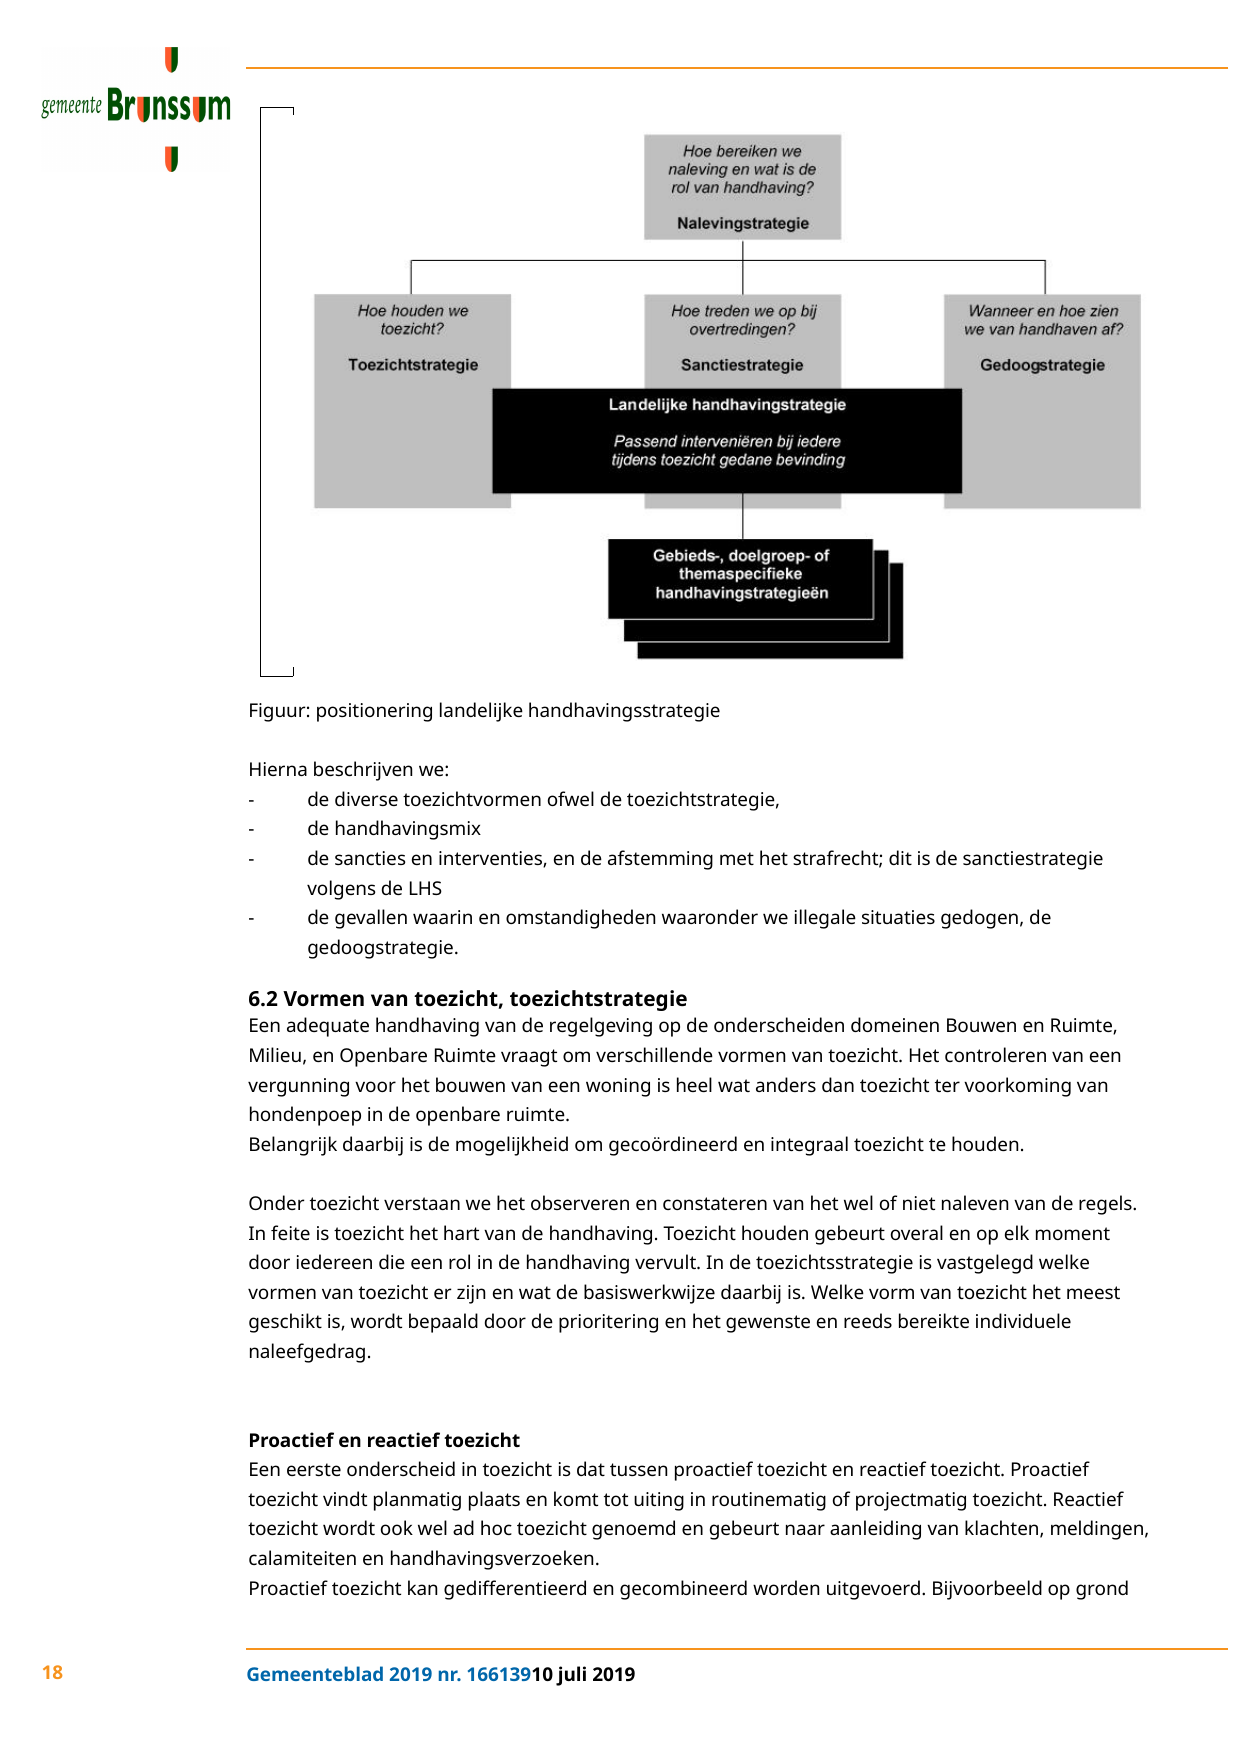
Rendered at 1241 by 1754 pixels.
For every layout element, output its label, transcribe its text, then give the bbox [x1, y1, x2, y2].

list de gevallen waarin en omstandigheden waaronder we illegale situaties gedogen, de gedoogstrategie. [248, 904, 1152, 959]
text Proactief en reactief toezicht [248, 1427, 1152, 1453]
picture [41, 47, 231, 172]
picture [268, 115, 1173, 667]
text Een adequate handhaving van de regelgeving op de onderscheiden domeinen Bouwen en Ruimte, Milieu, en Openbare Ruimte vraagt om verschillende vormen van toezicht. Het controleren van een vergunning voor het bouwen van een woning is heel wat anders dan toezicht ter voorkoming van hondenpoep in de openbare ruimte. [248, 1013, 1152, 1127]
list de handhavingsmix [248, 816, 1152, 841]
text Proactief toezicht kan gedifferentieerd en gecombineerd worden uitgevoerd. Bijvoorbeeld op grond [248, 1575, 1152, 1601]
text Onder toezicht verstaan we het observeren en constateren van het wel of niet naleven van de regels. In feite is toezicht het hart van de handhaving. Toezicht houden gebeurt overal en op elk moment door iedereen die een rol in de handhaving vervult. In de toezichtsstrategie is vastgelegd welke vormen van toezicht er zijn en wat de basiswerkwijze daarbij is. Welke vorm van toezicht het meest geschikt is, wordt bepaald door de prioritering en het gewenste en reeds bereikte individuele naleefgedrag. [248, 1190, 1152, 1364]
text Een eerste onderscheid in toezicht is dat tussen proactief toezicht en reactief toezicht. Proactief toezicht vindt planmatig plaats en komt tot uiting in routinematig of projectmatig toezicht. Reactief toezicht wordt ook wel ad hoc toezicht genoemd en gebeurt naar aanleiding van klachten, meldingen, calamiteiten en handhavingsverzoeken. [248, 1456, 1152, 1571]
text Belangrijk daarbij is de mogelijkheid om gecoördineerd en integraal toezicht te houden. [248, 1131, 1152, 1157]
text Hierna beschrijven we: [248, 756, 1152, 782]
text Figuur: positionering landelijke handhavingsstrategie [248, 697, 1152, 723]
list de sancties en interventies, en de afstemming met het strafrecht; dit is de sanctiestrategie volgens de LHS [248, 845, 1152, 900]
list de diverse toezichtvormen ofwel de toezichtstrategie, [248, 786, 1152, 812]
text 6.2 Vormen van toezicht, toezichtstrategie [248, 984, 1152, 1013]
